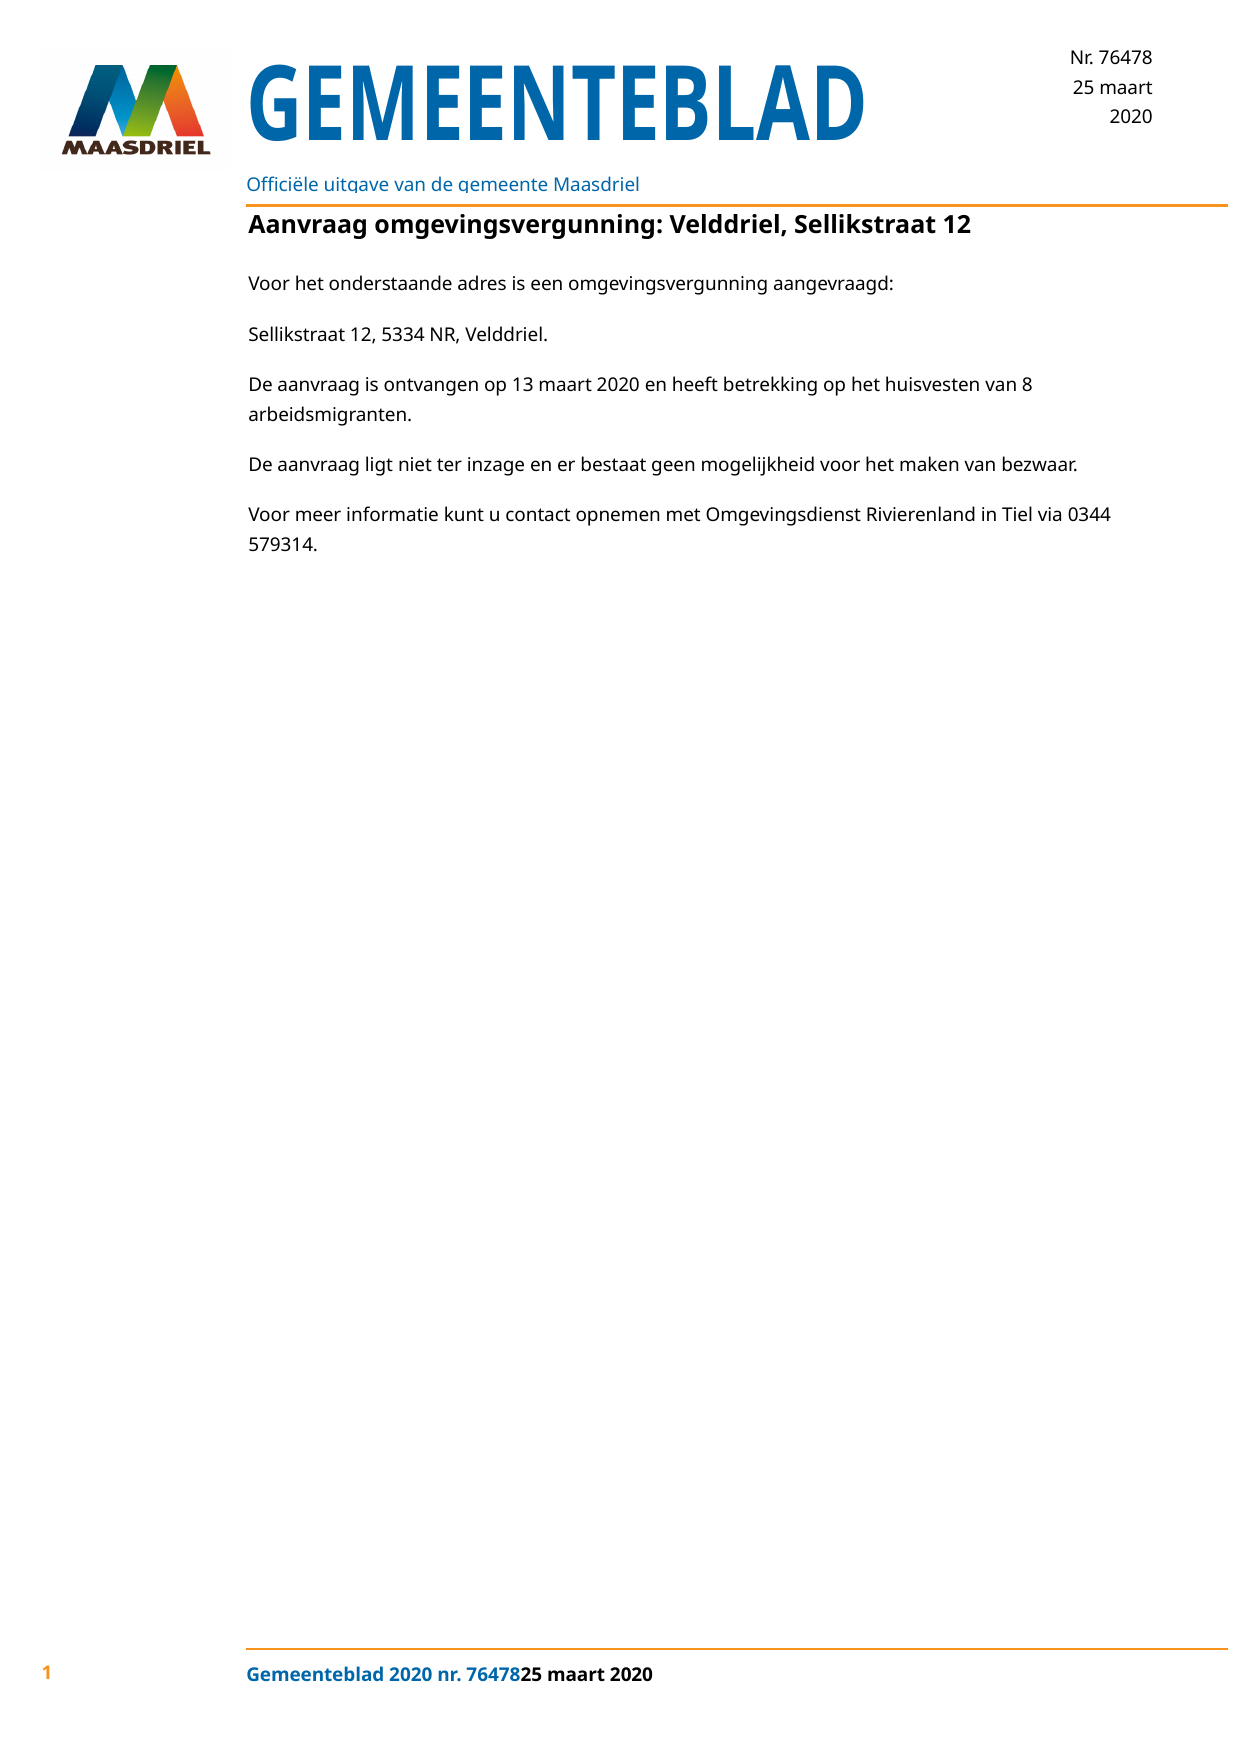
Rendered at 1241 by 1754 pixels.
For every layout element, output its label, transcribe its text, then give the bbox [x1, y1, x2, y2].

picture [41, 47, 231, 172]
text De aanvraag is ontvangen op 13 maart 2020 en heeft betrekking op het huisvesten van 8 arbeidsmigranten. [248, 371, 1152, 426]
text Voor meer informatie kunt u contact opnemen met Omgevingsdienst Rivierenland in Tiel via 0344 579314. [248, 502, 1152, 557]
text Sellikstraat 12, 5334 NR, Velddriel. [248, 321, 1152, 346]
text De aanvraag ligt niet ter inzage en er bestaat geen mogelijkheid voor het maken van bezwaar. [248, 451, 1152, 477]
text Voor het onderstaande adres is een omgevingsvergunning aangevraagd: [248, 270, 1152, 296]
text Aanvraag omgevingsvergunning: Velddriel, Sellikstraat 12 [248, 207, 1152, 241]
